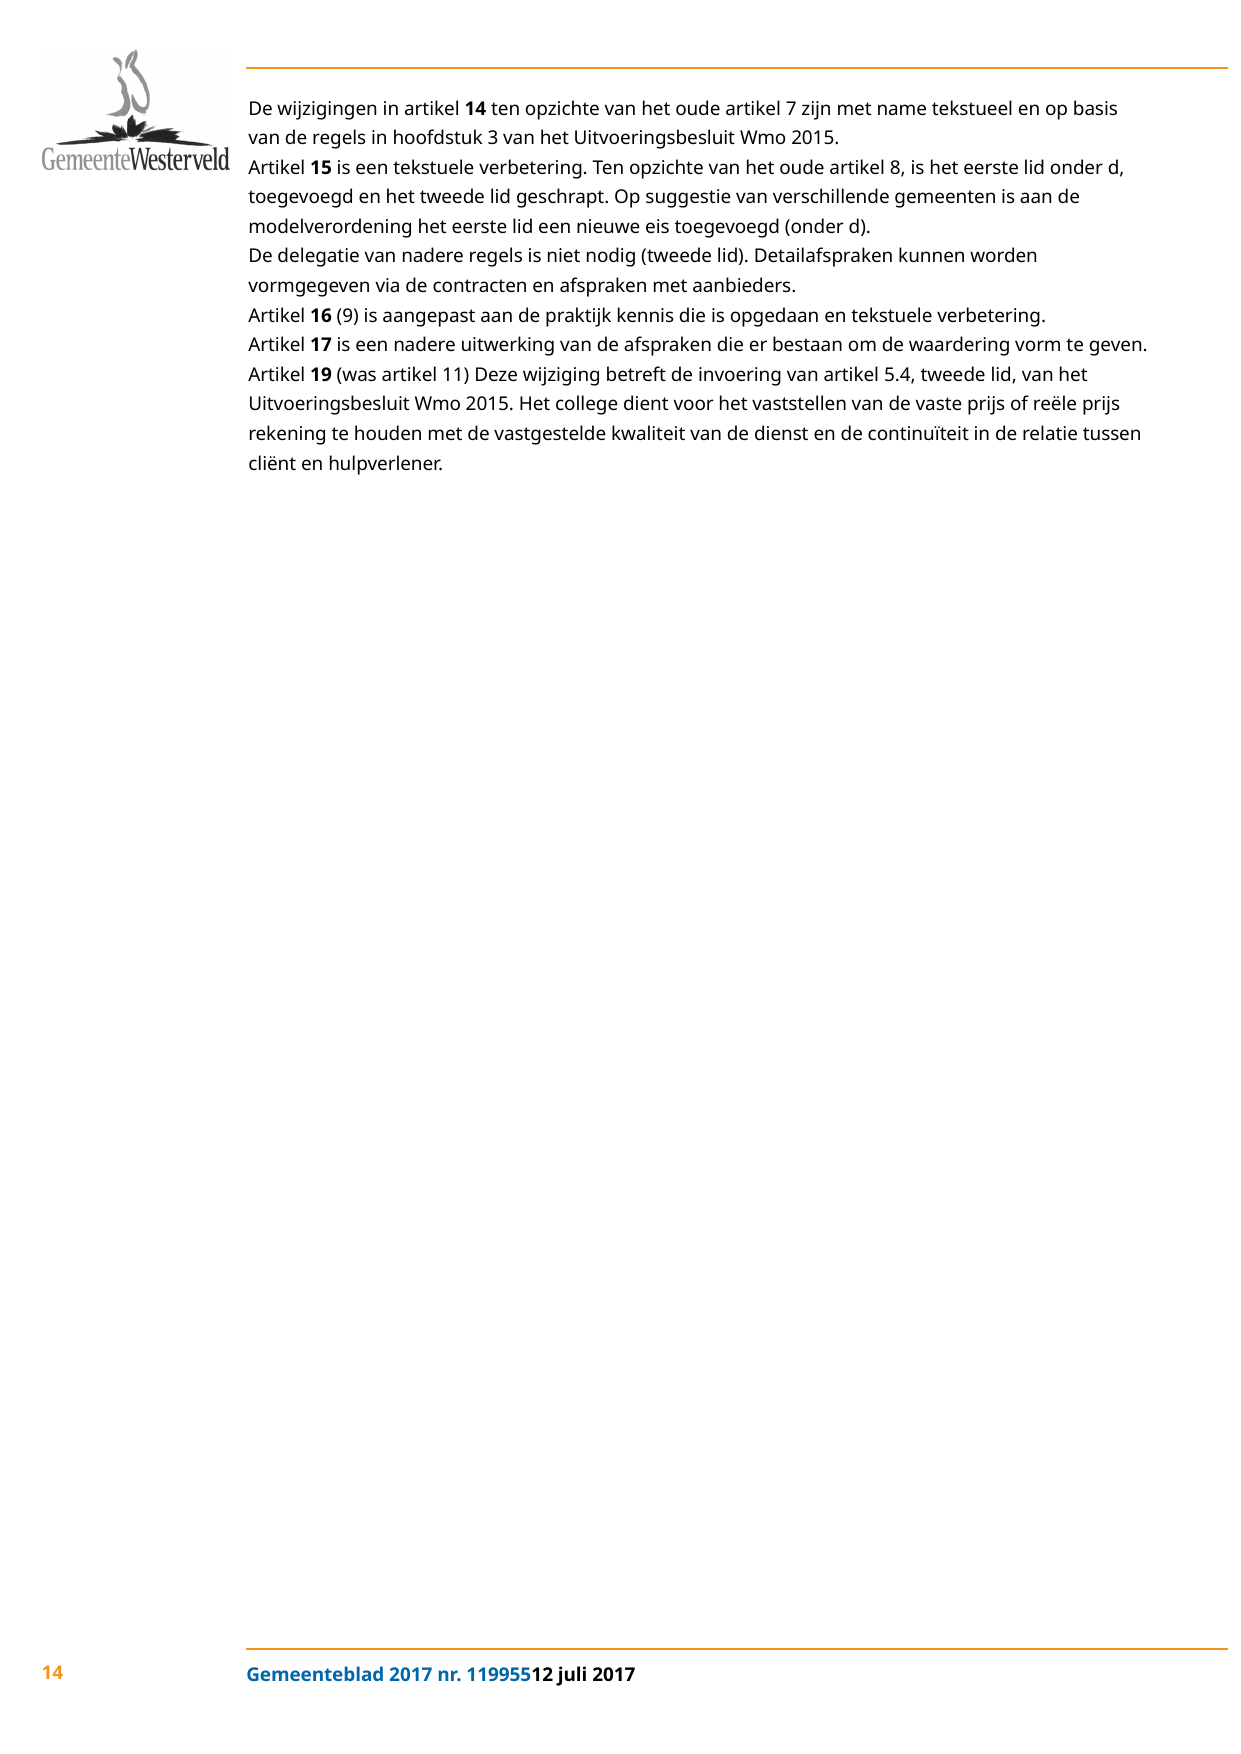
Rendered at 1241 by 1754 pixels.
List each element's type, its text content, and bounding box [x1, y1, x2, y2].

text Artikel 17 is een nadere uitwerking van de afspraken die er bestaan om de waardering vorm te geven. [248, 331, 1152, 357]
picture [41, 47, 231, 172]
text Artikel 15 is een tekstuele verbetering. Ten opzichte van het oude artikel 8, is het eerste lid onder d, toegevoegd en het tweede lid geschrapt. Op suggestie van verschillende gemeenten is aan de modelverordening het eerste lid een nieuwe eis toegevoegd (onder d). [248, 154, 1152, 239]
text De wijzigingen in artikel 14 ten opzichte van het oude artikel 7 zijn met name tekstueel en op basis van de regels in hoofdstuk 3 van het Uitvoeringsbesluit Wmo 2015. [248, 95, 1152, 150]
text De delegatie van nadere regels is niet nodig (tweede lid). Detailafspraken kunnen worden vormgegeven via de contracten en afspraken met aanbieders. [248, 243, 1152, 298]
text Artikel 19 (was artikel 11) Deze wijziging betreft de invoering van artikel 5.4, tweede lid, van het Uitvoeringsbesluit Wmo 2015. Het college dient voor het vaststellen van de vaste prijs of reële prijs rekening te houden met de vastgestelde kwaliteit van de dienst en de continuïteit in de relatie tussen cliënt en hulpverlener. [248, 361, 1152, 476]
text Artikel 16 (9) is aangepast aan de praktijk kennis die is opgedaan en tekstuele verbetering. [248, 302, 1152, 328]
